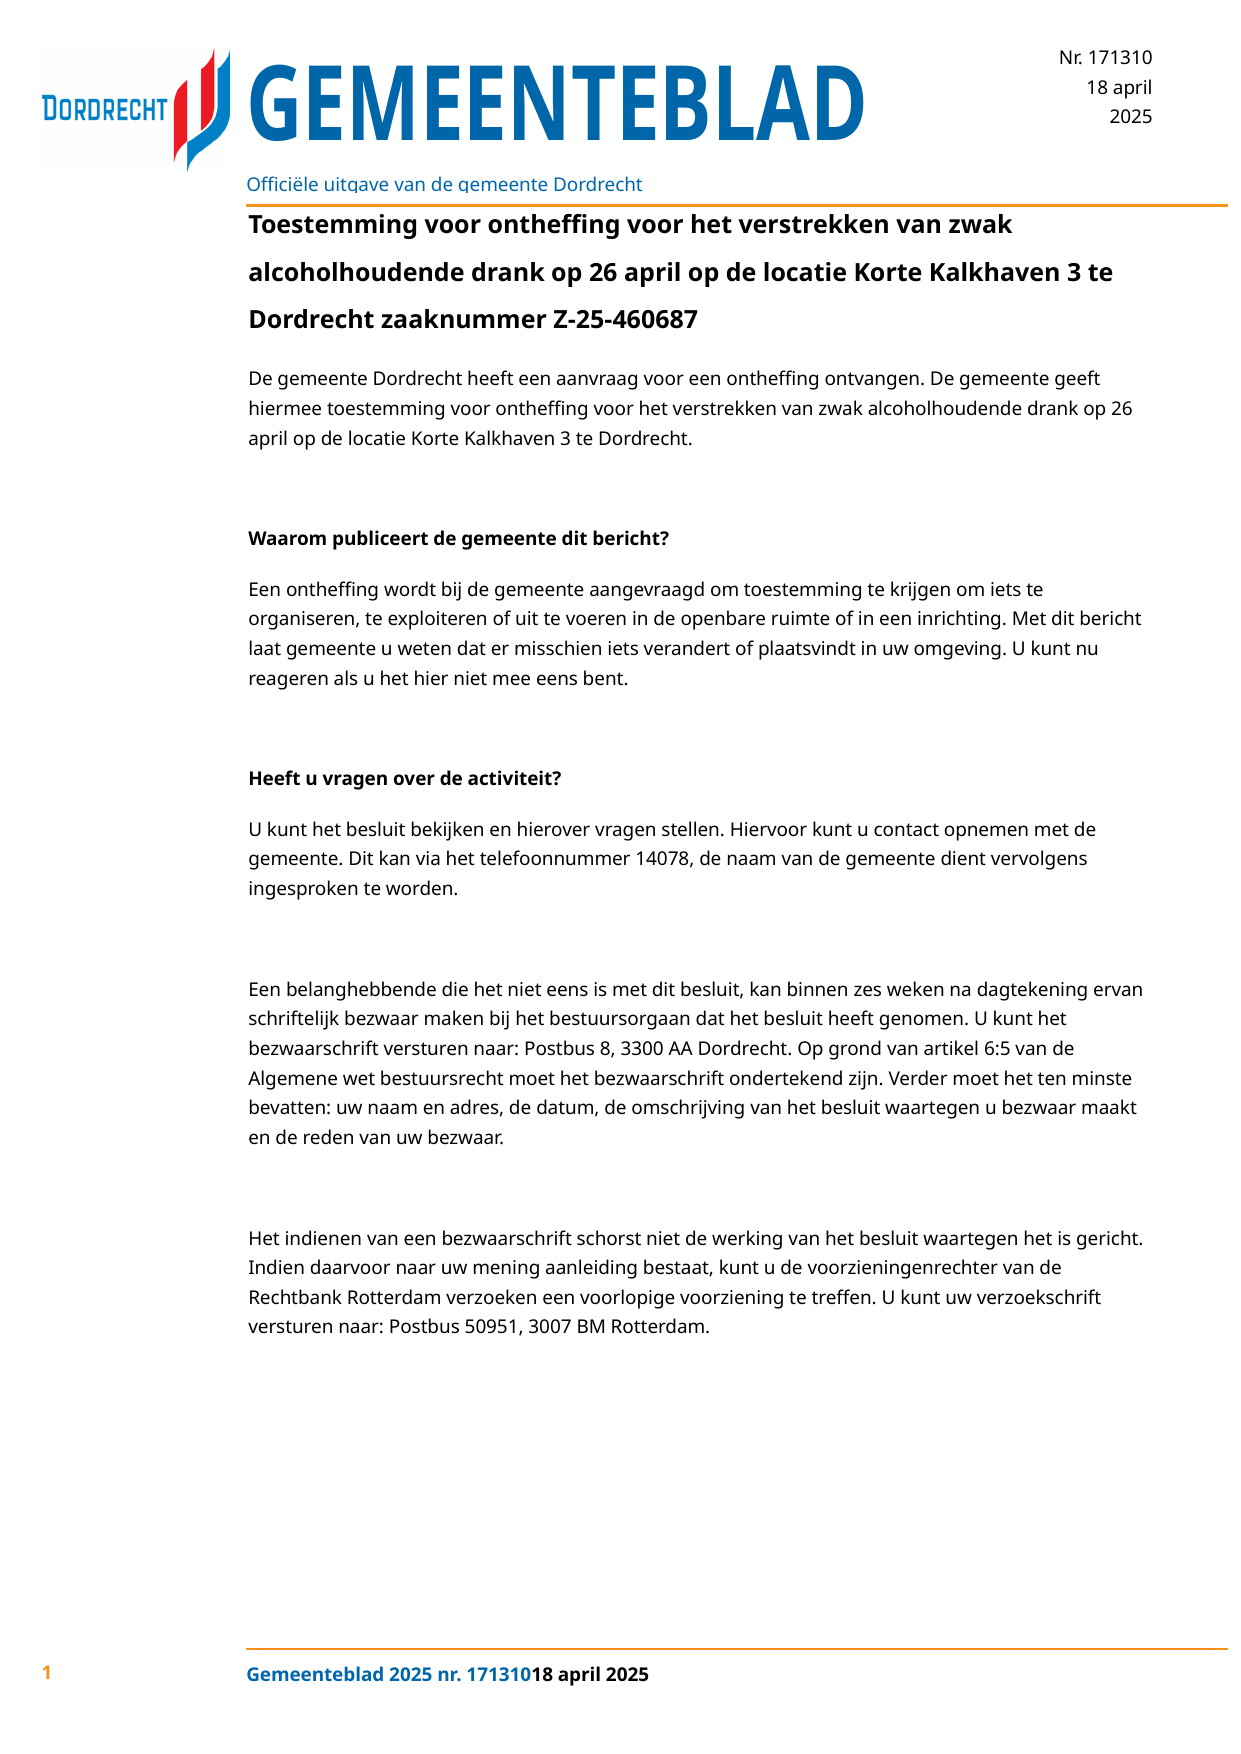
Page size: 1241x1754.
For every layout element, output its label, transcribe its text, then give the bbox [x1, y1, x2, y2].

text Toestemming voor ontheffing voor het verstrekken van zwak alcoholhoudende drank op 26 april op de locatie Korte Kalkhaven 3 te Dordrecht zaaknummer Z-25-460687 [248, 207, 1152, 336]
text Het indienen van een bezwaarschrift schorst niet de werking van het besluit waartegen het is gericht. Indien daarvoor naar uw mening aanleiding bestaat, kunt u de voorzieningenrechter van de Rechtbank Rotterdam verzoeken een voorlopige voorziening te treffen. U kunt uw verzoekschrift versturen naar: Postbus 50951, 3007 BM Rotterdam. [248, 1225, 1152, 1339]
text Een belanghebbende die het niet eens is met dit besluit, kan binnen zes weken na dagtekening ervan schriftelijk bezwaar maken bij het bestuursorgaan dat het besluit heeft genomen. U kunt het bezwaarschrift versturen naar: Postbus 8, 3300 AA Dordrecht. Op grond van artikel 6:5 van de Algemene wet bestuursrecht moet het bezwaarschrift ondertekend zijn. Verder moet het ten minste bevatten: uw naam en adres, de datum, de omschrijving van het besluit waartegen u bezwaar maakt en de reden van uw bezwaar. [248, 976, 1152, 1149]
text U kunt het besluit bekijken en hierover vragen stellen. Hiervoor kunt u contact opnemen met de gemeente. Dit kan via het telefoonnummer 14078, de naam van de gemeente dient vervolgens ingesproken te worden. [248, 816, 1152, 901]
text Heeft u vragen over de activiteit? [248, 766, 1152, 791]
text Een ontheffing wordt bij de gemeente aangevraagd om toestemming te krijgen om iets te organiseren, te exploiteren of uit te voeren in de openbare ruimte of in een inrichting. Met dit bericht laat gemeente u weten dat er misschien iets verandert of plaatsvindt in uw omgeving. U kunt nu reageren als u het hier niet mee eens bent. [248, 576, 1152, 690]
text De gemeente Dordrecht heeft een aanvraag voor een ontheffing ontvangen. De gemeente geeft hiermee toestemming voor ontheffing voor het verstrekken van zwak alcoholhoudende drank op 26 april op de locatie Korte Kalkhaven 3 te Dordrecht. [248, 366, 1152, 450]
picture [41, 47, 231, 172]
text Waarom publiceert de gemeente dit bericht? [248, 526, 1152, 551]
